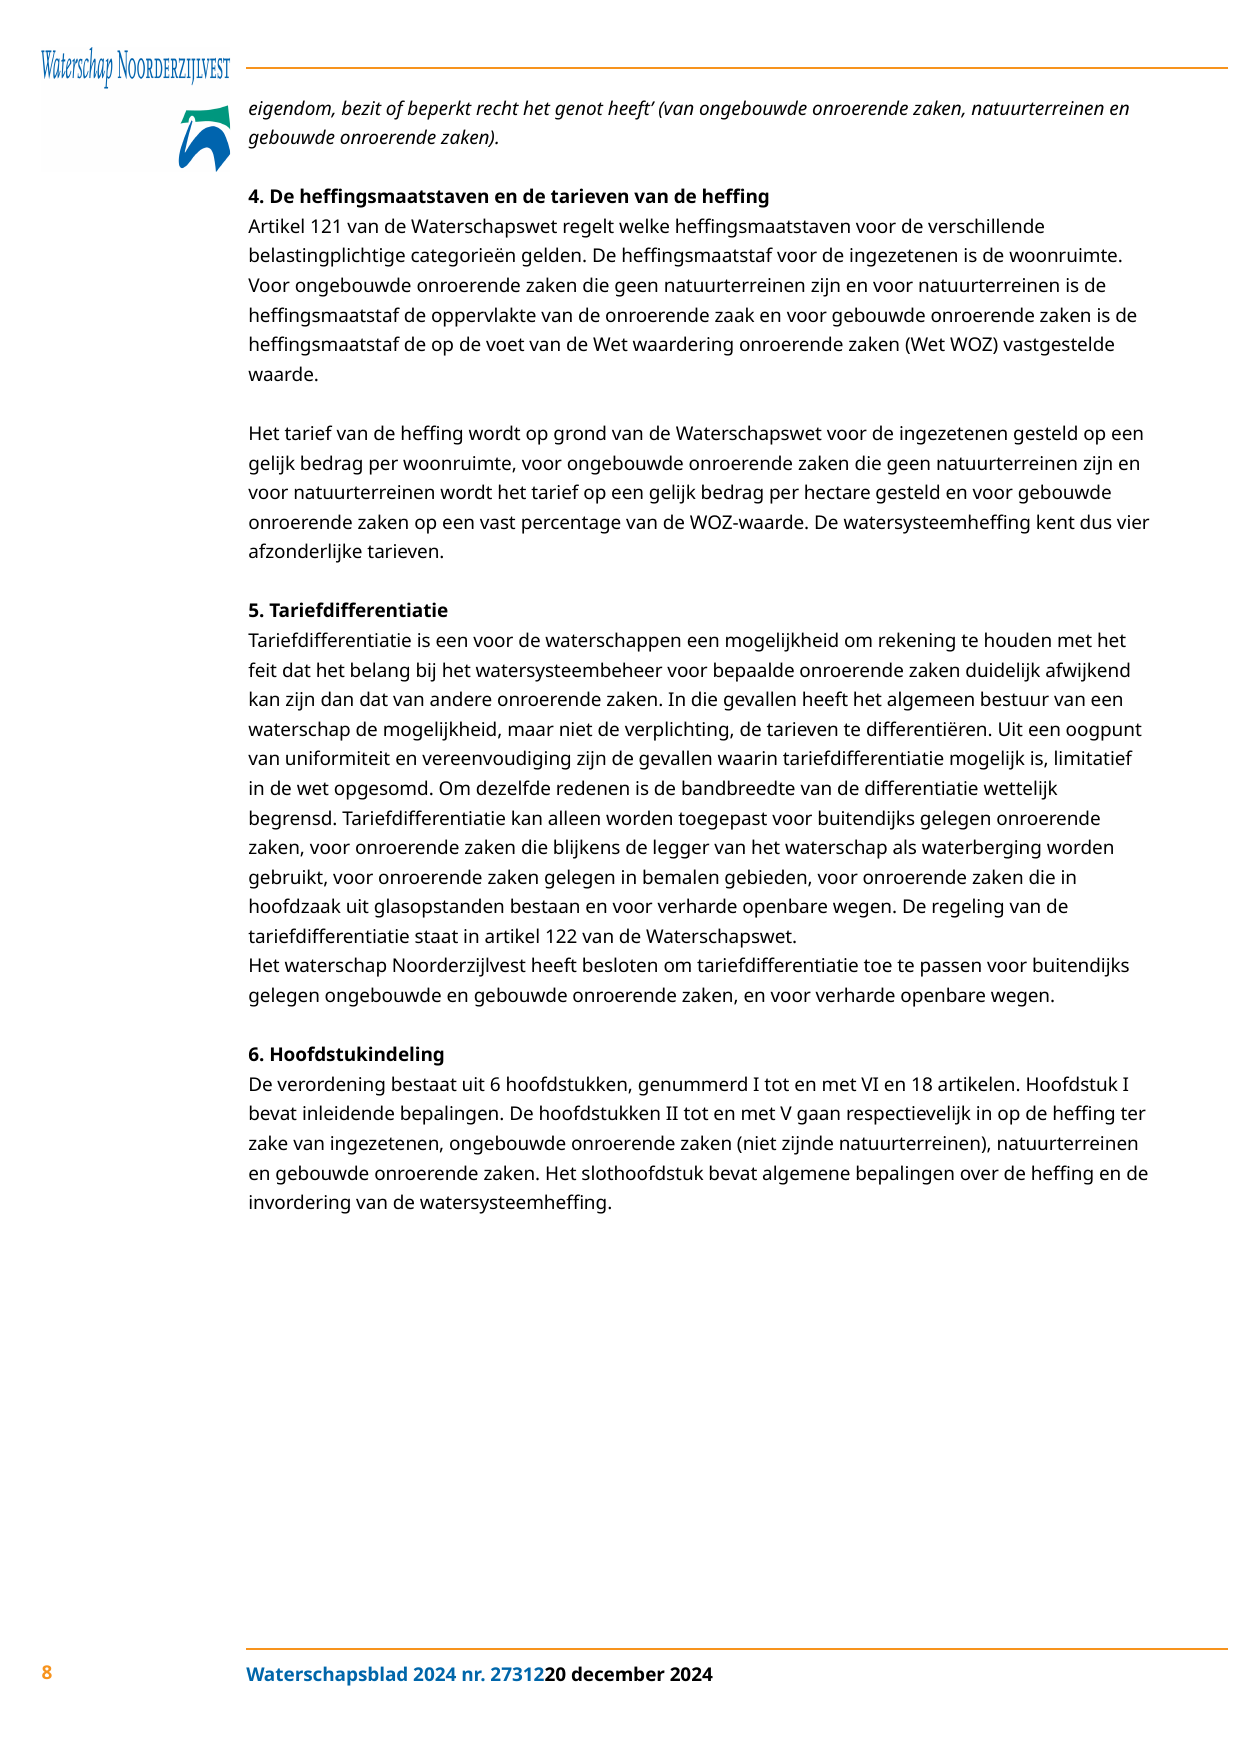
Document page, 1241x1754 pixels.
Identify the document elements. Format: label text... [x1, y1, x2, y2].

text Artikel 121 van de Waterschapswet regelt welke heffingsmaatstaven voor de verschillende belastingplichtige categorieën gelden. De heffingsmaatstaf voor de ingezetenen is de woonruimte. Voor ongebouwde onroerende zaken die geen natuurterreinen zijn en voor natuurterreinen is de heffingsmaatstaf de oppervlakte van de onroerende zaak en voor gebouwde onroerende zaken is de heffingsmaatstaf de op de voet van de Wet waardering onroerende zaken (Wet WOZ) vastgestelde waarde. [248, 213, 1152, 387]
text eigendom, bezit of beperkt recht het genot heeft’ (van ongebouwde onroerende zaken, natuurterreinen en gebouwde onroerende zaken). [248, 95, 1152, 150]
picture [41, 47, 231, 172]
text 4. De heffingsmaatstaven en de tarieven van de heffing [248, 183, 1152, 209]
text Het waterschap Noorderzijlvest heeft besloten om tariefdifferentiatie toe te passen voor buitendijks gelegen ongebouwde en gebouwde onroerende zaken, en voor verharde openbare wegen. [248, 953, 1152, 1008]
text 6. Hoofdstukindeling [248, 1041, 1152, 1067]
text De verordening bestaat uit 6 hoofdstukken, genummerd I tot en met VI en 18 artikelen. Hoofdstuk I bevat inleidende bepalingen. De hoofdstukken II tot en met V gaan respectievelijk in op de heffing ter zake van ingezetenen, ongebouwde onroerende zaken (niet zijnde natuurterreinen), natuurterreinen en gebouwde onroerende zaken. Het slothoofdstuk bevat algemene bepalingen over de heffing en de invordering van de watersysteemheffing. [248, 1071, 1152, 1215]
text Tariefdifferentiatie is een voor de waterschappen een mogelijkheid om rekening te houden met het feit dat het belang bij het watersysteembeheer voor bepaalde onroerende zaken duidelijk afwijkend kan zijn dan dat van andere onroerende zaken. In die gevallen heeft het algemeen bestuur van een waterschap de mogelijkheid, maar niet de verplichting, de tarieven te differentiëren. Uit een oogpunt van uniformiteit en vereenvoudiging zijn de gevallen waarin tariefdifferentiatie mogelijk is, limitatief in de wet opgesomd. Om dezelfde redenen is de bandbreedte van de differentiatie wettelijk begrensd. Tariefdifferentiatie kan alleen worden toegepast voor buitendijks gelegen onroerende zaken, voor onroerende zaken die blijkens de legger van het waterschap als waterberging worden gebruikt, voor onroerende zaken gelegen in bemalen gebieden, voor onroerende zaken die in hoofdzaak uit glasopstanden bestaan en voor verharde openbare wegen. De regeling van de tariefdifferentiatie staat in artikel 122 van de Waterschapswet. [248, 627, 1152, 949]
text 5. Tariefdifferentiatie [248, 598, 1152, 623]
text Het tarief van de heffing wordt op grond van de Waterschapswet voor de ingezetenen gesteld op een gelijk bedrag per woonruimte, voor ongebouwde onroerende zaken die geen natuurterreinen zijn en voor natuurterreinen wordt het tarief op een gelijk bedrag per hectare gesteld en voor gebouwde onroerende zaken op een vast percentage van de WOZ-waarde. De watersysteemheffing kent dus vier afzonderlijke tarieven. [248, 420, 1152, 564]
